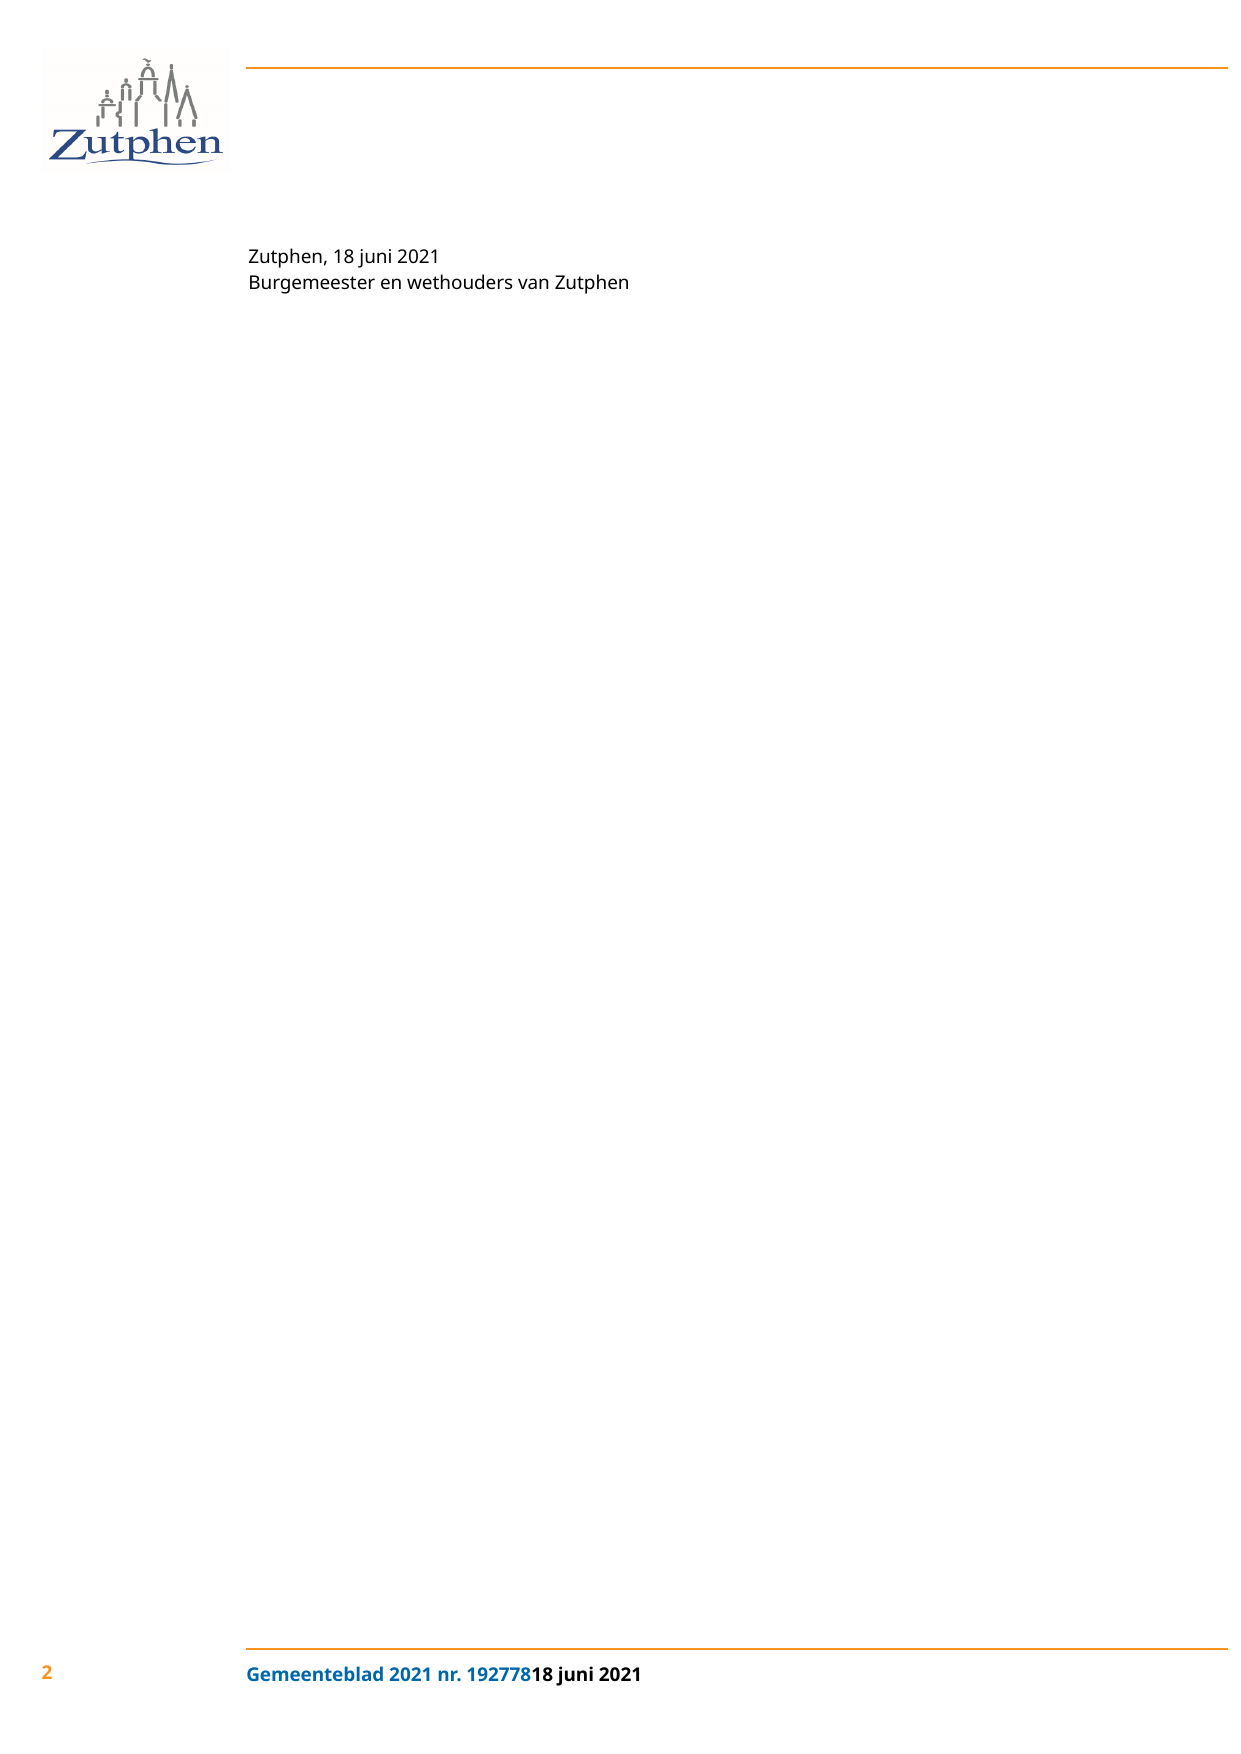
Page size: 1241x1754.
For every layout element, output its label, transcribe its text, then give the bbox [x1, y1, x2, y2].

text Burgemeester en wethouders van Zutphen [248, 269, 1152, 295]
text Zutphen, 18 juni 2021 [248, 243, 1152, 269]
picture [41, 47, 231, 172]
